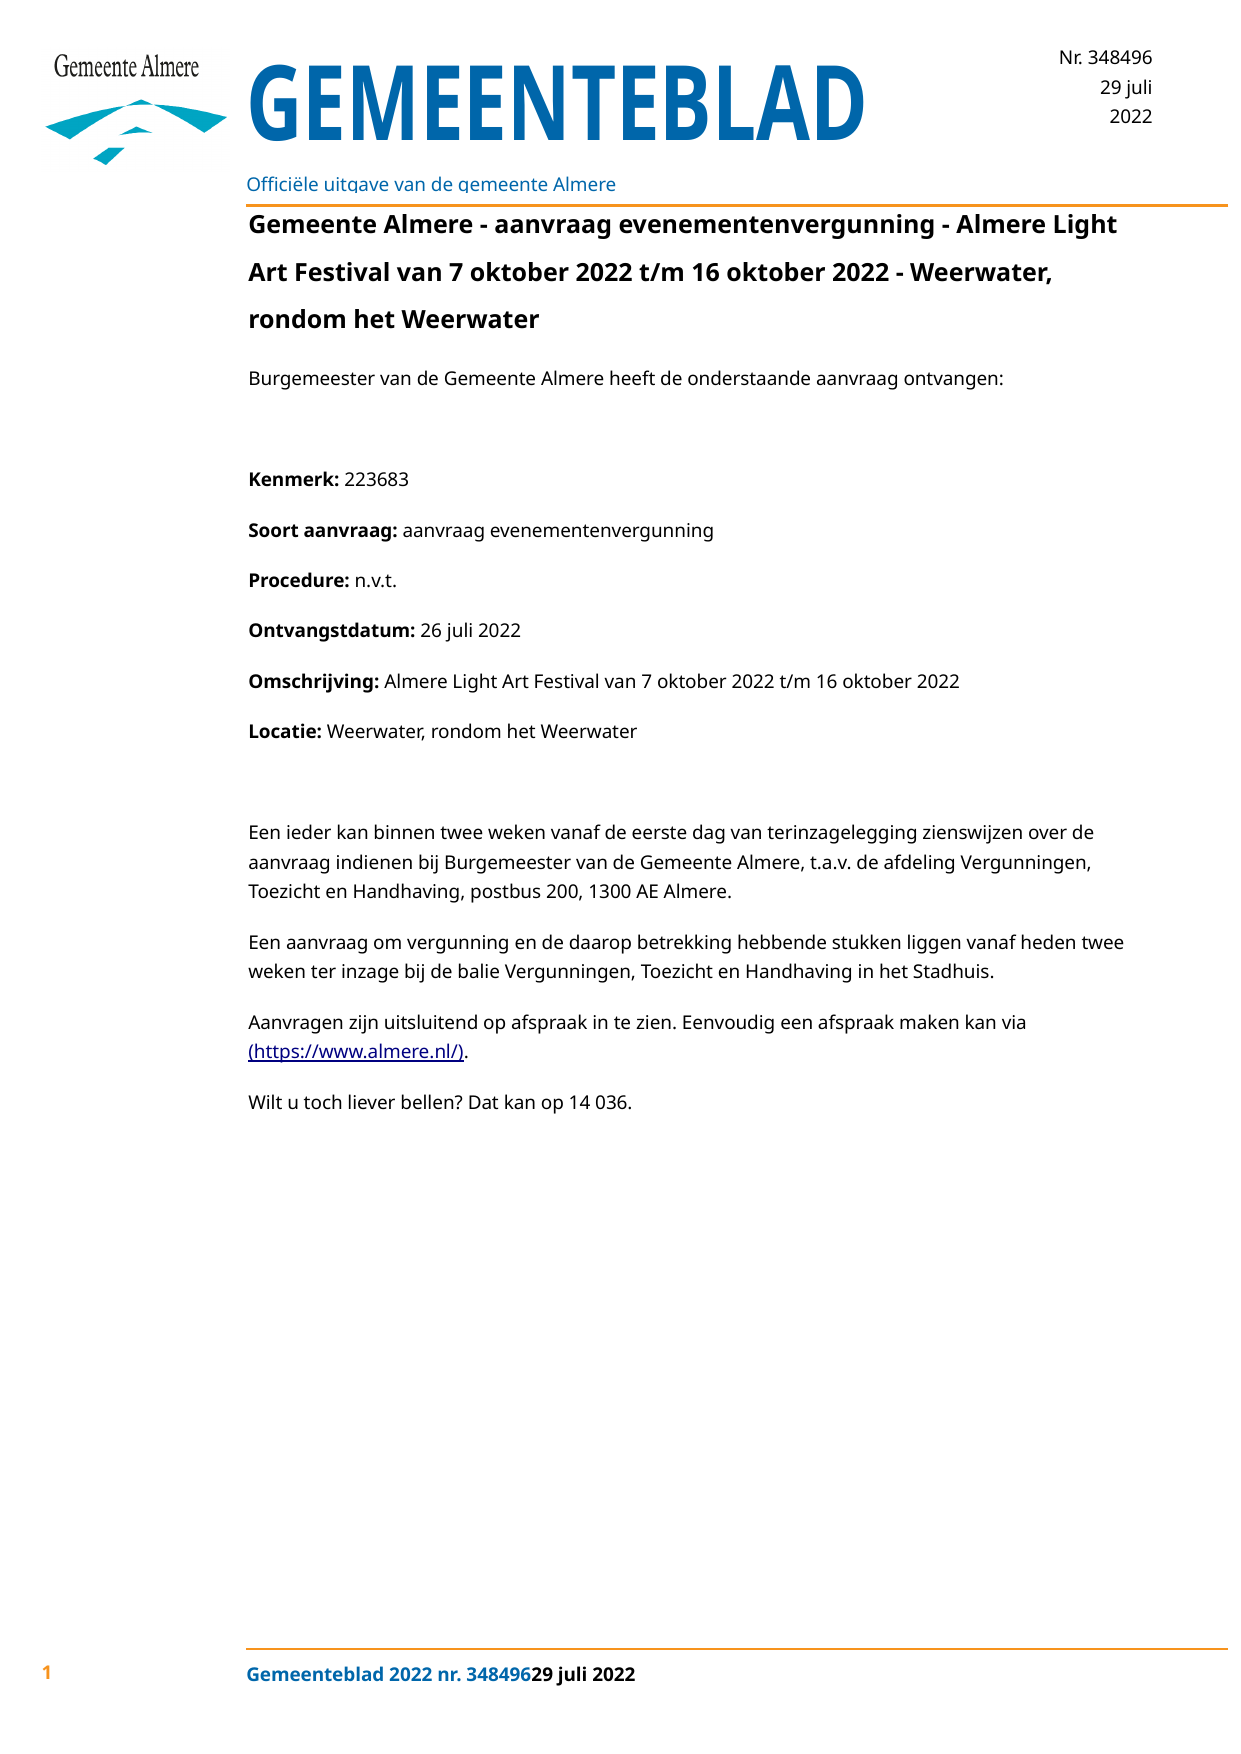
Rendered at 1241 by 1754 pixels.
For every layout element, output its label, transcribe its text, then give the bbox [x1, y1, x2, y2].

text Een ieder kan binnen twee weken vanaf de eerste dag van terinzagelegging zienswijzen over de aanvraag indienen bij Burgemeester van de Gemeente Almere, t.a.v. de afdeling Vergunningen, Toezicht en Handhaving, postbus 200, 1300 AE Almere. [248, 819, 1152, 904]
text Aanvragen zijn uitsluitend op afspraak in te zien. Eenvoudig een afspraak maken kan via (https://www.almere.nl/). [248, 1009, 1152, 1064]
picture [41, 47, 231, 172]
text Omschrijving: Almere Light Art Festival van 7 oktober 2022 t/m 16 oktober 2022 [248, 668, 1152, 694]
text Burgemeester van de Gemeente Almere heeft de onderstaande aanvraag ontvangen: [248, 366, 1152, 391]
text Kenmerk: 223683 [248, 466, 1152, 492]
text Procedure: n.v.t. [248, 567, 1152, 593]
text Gemeente Almere - aanvraag evenementenvergunning - Almere Light Art Festival van 7 oktober 2022 t/m 16 oktober 2022 - Weerwater, rondom het Weerwater [248, 207, 1152, 336]
text Wilt u toch liever bellen? Dat kan op 14 036. [248, 1089, 1152, 1114]
text Ontvangstdatum: 26 juli 2022 [248, 618, 1152, 643]
text Locatie: Weerwater, rondom het Weerwater [248, 718, 1152, 744]
text Een aanvraag om vergunning en de daarop betrekking hebbende stukken liggen vanaf heden twee weken ter inzage bij de balie Vergunningen, Toezicht en Handhaving in het Stadhuis. [248, 929, 1152, 984]
text Soort aanvraag: aanvraag evenementenvergunning [248, 517, 1152, 542]
